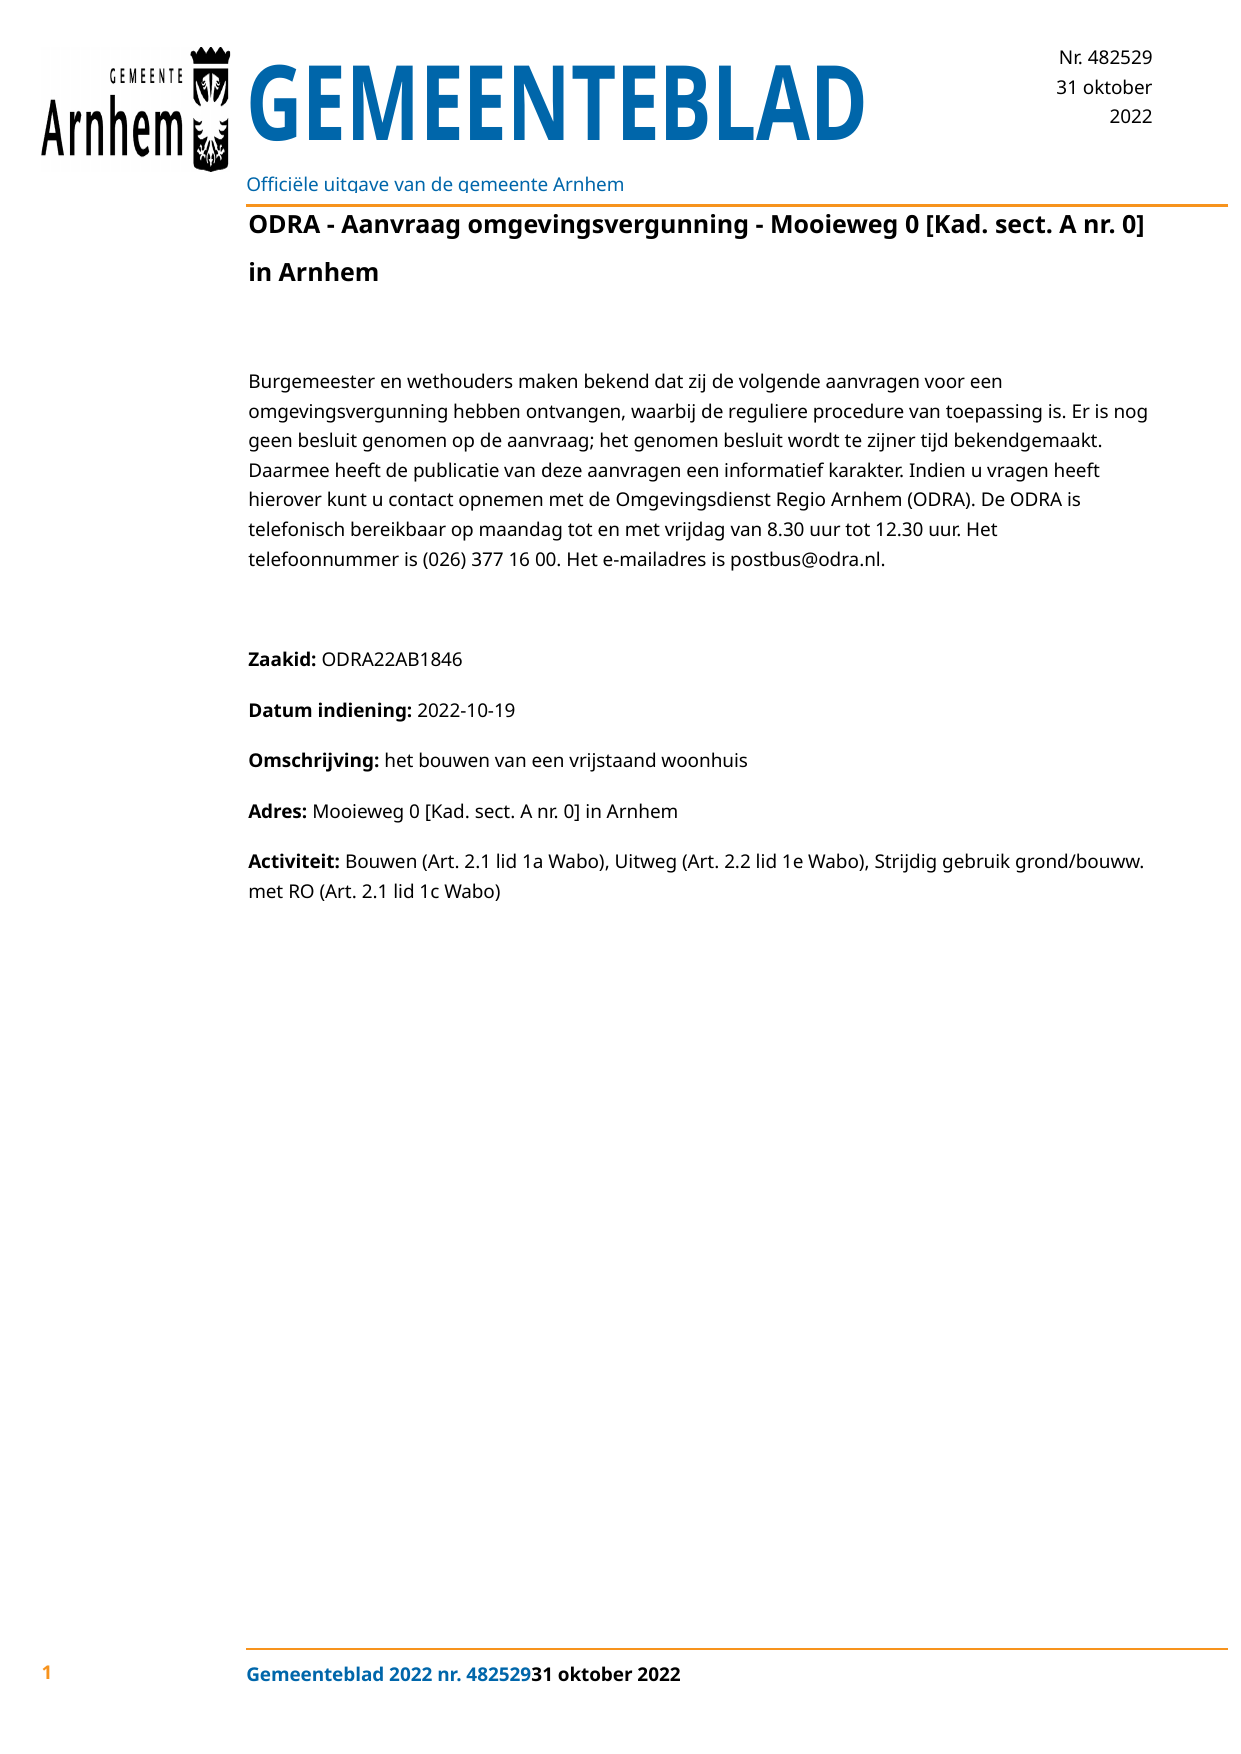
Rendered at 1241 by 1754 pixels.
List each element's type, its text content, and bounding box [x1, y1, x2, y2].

text Adres: Mooieweg 0 [Kad. sect. A nr. 0] in Arnhem [248, 798, 1152, 824]
picture [41, 47, 231, 172]
text Datum indiening: 2022-10-19 [248, 697, 1152, 723]
text Zaakid: ODRA22AB1846 [248, 647, 1152, 672]
text Activiteit: Bouwen (Art. 2.1 lid 1a Wabo), Uitweg (Art. 2.2 lid 1e Wabo), Strijdig gebruik grond/bouww. met RO (Art. 2.1 lid 1c Wabo) [248, 848, 1152, 904]
text Burgemeester en wethouders maken bekend dat zij de volgende aanvragen voor een omgevingsvergunning hebben ontvangen, waarbij de reguliere procedure van toepassing is. Er is nog geen besluit genomen op de aanvraag; het genomen besluit wordt te zijner tijd bekendgemaakt. Daarmee heeft de publicatie van deze aanvragen een informatief karakter. Indien u vragen heeft hierover kunt u contact opnemen met de Omgevingsdienst Regio Arnhem (ODRA). De ODRA is telefonisch bereikbaar op maandag tot en met vrijdag van 8.30 uur tot 12.30 uur. Het telefoonnummer is (026) 377 16 00. Het e-mailadres is postbus@odra.nl. [248, 368, 1152, 572]
text Omschrijving: het bouwen van een vrijstaand woonhuis [248, 747, 1152, 773]
text ODRA - Aanvraag omgevingsvergunning - Mooieweg 0 [Kad. sect. A nr. 0] in Arnhem [248, 207, 1152, 288]
